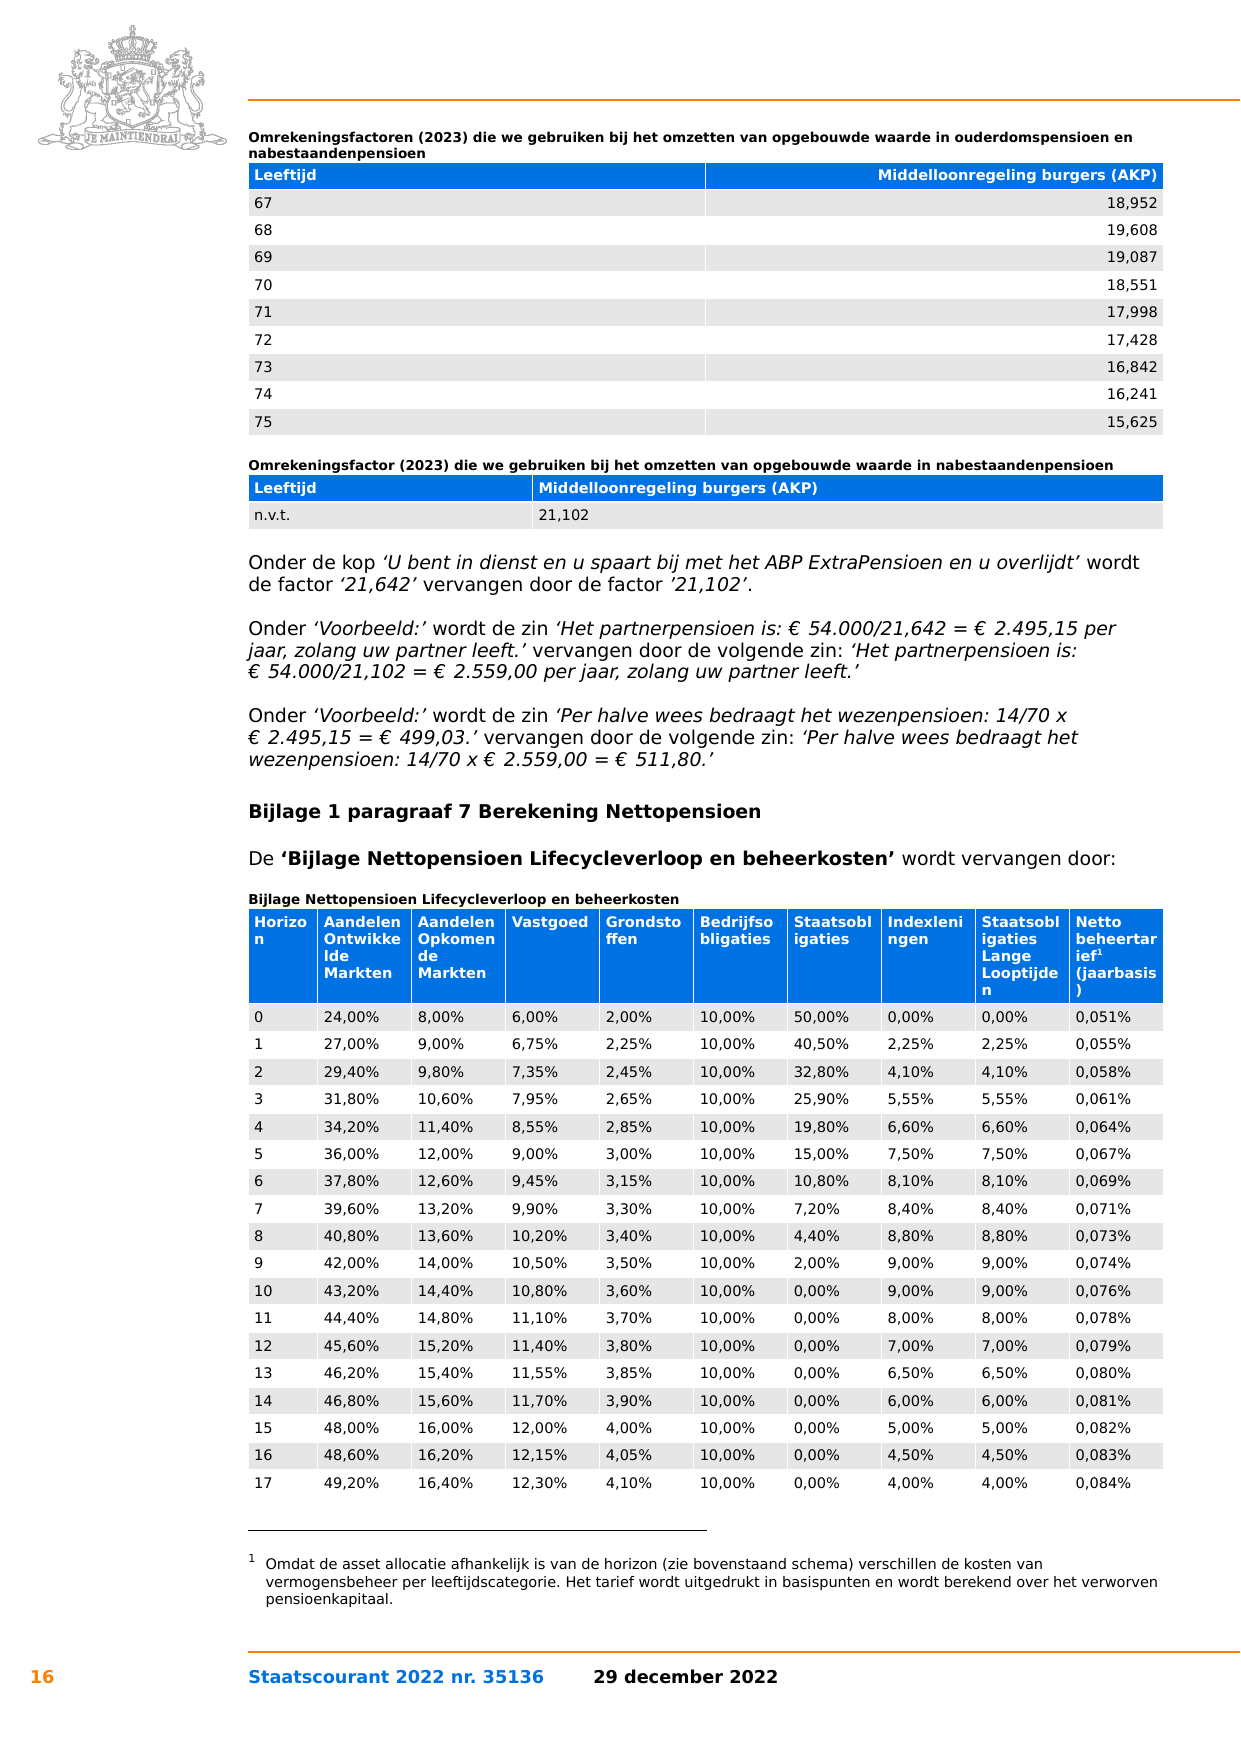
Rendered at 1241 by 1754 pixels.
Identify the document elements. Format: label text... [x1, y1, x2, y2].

table_cell 2,00% [600, 1004, 693, 1031]
table_cell 48,00% [318, 1415, 411, 1441]
table_cell 7,00% [882, 1333, 975, 1359]
table_cell 0,081% [1070, 1388, 1163, 1414]
table_cell 0,079% [1070, 1333, 1163, 1359]
table_cell 9,00% [506, 1141, 599, 1167]
table_cell 5,55% [976, 1086, 1069, 1113]
table_cell 10,00% [694, 1333, 787, 1359]
table_cell 4,00% [600, 1415, 693, 1441]
table_cell 17,428 [706, 327, 1163, 353]
table_cell 0,082% [1070, 1415, 1163, 1441]
table_cell 37,80% [318, 1169, 411, 1195]
table_cell 0,069% [1070, 1169, 1163, 1195]
table_cell 0,074% [1070, 1251, 1163, 1277]
table_cell 9,80% [412, 1059, 505, 1085]
table_cell n.v.t. [249, 503, 532, 529]
table_cell 27,00% [318, 1032, 411, 1058]
table_cell 44,40% [318, 1306, 411, 1332]
table_cell 8,00% [882, 1306, 975, 1332]
table_header Omrekeningsfactoren (2023) die we gebruiken bij het omzetten van opgebouwde waarde in ouderdomspensioen en nabestaandenpensioen [248, 130, 1163, 161]
table_cell Netto beheertarief (jaarbasis) [1070, 909, 1163, 1003]
table_cell 0,058% [1070, 1059, 1163, 1085]
table_cell 7,20% [788, 1196, 881, 1222]
table_cell 5 [249, 1141, 317, 1167]
table_cell Middelloonregeling burgers (AKP) [706, 163, 1163, 189]
table_cell 21,102 [533, 503, 1163, 529]
table_cell 2,85% [600, 1114, 693, 1140]
table_cell Bedrijfsobligaties [694, 909, 787, 1003]
table_cell 71 [249, 299, 705, 326]
table_cell 0,00% [788, 1470, 881, 1496]
table_cell 46,80% [318, 1388, 411, 1414]
table_cell 6 [249, 1169, 317, 1195]
table_cell Leeftijd [249, 475, 532, 501]
table_cell 10,00% [694, 1470, 787, 1496]
table_cell 4 [249, 1114, 317, 1140]
table_header Bijlage Nettopensioen Lifecycleverloop en beheerkosten [248, 892, 1163, 908]
table_cell 10,80% [788, 1169, 881, 1195]
table_cell 3 [249, 1086, 317, 1113]
table_cell 9,00% [412, 1032, 505, 1058]
table_cell 32,80% [788, 1059, 881, 1085]
table_cell 15,20% [412, 1333, 505, 1359]
table_cell 16,241 [706, 382, 1163, 408]
table_cell 0,061% [1070, 1086, 1163, 1113]
table_cell 0,00% [788, 1306, 881, 1332]
table_cell 3,60% [600, 1278, 693, 1304]
table_cell Grondstoffen [600, 909, 693, 1003]
table_cell 12,00% [412, 1141, 505, 1167]
table_cell 0 [249, 1004, 317, 1031]
table_cell 67 [249, 190, 705, 216]
table_cell 39,60% [318, 1196, 411, 1222]
table_cell 34,20% [318, 1114, 411, 1140]
table_cell 24,00% [318, 1004, 411, 1031]
table_cell 9,00% [882, 1278, 975, 1304]
table_cell 10,00% [694, 1251, 787, 1277]
table_cell 4,50% [976, 1443, 1069, 1469]
table_cell 10,00% [694, 1032, 787, 1058]
table_cell 70 [249, 272, 705, 298]
table_cell 16 [249, 1443, 317, 1469]
table_cell 31,80% [318, 1086, 411, 1113]
table_cell 10,00% [694, 1004, 787, 1031]
table_cell 10,00% [694, 1141, 787, 1167]
table_cell 3,85% [600, 1360, 693, 1387]
table_cell 11,10% [506, 1306, 599, 1332]
table_cell 0,051% [1070, 1004, 1163, 1031]
table_cell 10,00% [694, 1360, 787, 1387]
table_cell 3,40% [600, 1223, 693, 1250]
table_cell 4,05% [600, 1443, 693, 1469]
table_cell 40,50% [788, 1032, 881, 1058]
table_cell 0,076% [1070, 1278, 1163, 1304]
table_cell 4,10% [976, 1059, 1069, 1085]
table_cell 42,00% [318, 1251, 411, 1277]
table_cell 69 [249, 245, 705, 271]
table_cell 10,00% [694, 1443, 787, 1469]
table_cell 16,842 [706, 354, 1163, 381]
table_cell 11,55% [506, 1360, 599, 1387]
table_cell 2,25% [976, 1032, 1069, 1058]
table_cell 16,20% [412, 1443, 505, 1469]
table_cell 17,998 [706, 299, 1163, 326]
table_cell 0,00% [788, 1360, 881, 1387]
table_cell 6,00% [882, 1388, 975, 1414]
table_cell 0,00% [976, 1004, 1069, 1031]
table_cell 2,45% [600, 1059, 693, 1085]
table_cell 13,20% [412, 1196, 505, 1222]
table_cell 0,071% [1070, 1196, 1163, 1222]
table_cell 3,00% [600, 1141, 693, 1167]
table_cell 10 [249, 1278, 317, 1304]
text De ‘Bijlage Nettopensioen Lifecycleverloop en beheerkosten’ wordt vervangen door: [248, 848, 1163, 870]
table_cell 11,70% [506, 1388, 599, 1414]
table_cell 14,80% [412, 1306, 505, 1332]
table_cell 14,00% [412, 1251, 505, 1277]
table_cell 12,30% [506, 1470, 599, 1496]
table_cell 14 [249, 1388, 317, 1414]
text Onder ‘Voorbeeld:’ wordt de zin ‘Per halve wees bedraagt het wezenpensioen: 14/70 x € 2.495,15 = € 499,03.’ vervangen door de volgende zin: ‘Per halve wees bedraagt het wezenpensioen: 14/70 x € 2.559,00 = € 511,80.’ [248, 705, 1163, 771]
table_cell 75 [249, 409, 705, 435]
table_cell Indexleningen [882, 909, 975, 1003]
table_cell 25,90% [788, 1086, 881, 1113]
table_cell 4,10% [600, 1470, 693, 1496]
table_cell 10,00% [694, 1169, 787, 1195]
table_cell 45,60% [318, 1333, 411, 1359]
text Onder ‘Voorbeeld:’ wordt de zin ‘Het partnerpensioen is: € 54.000/21,642 = € 2.495,15 per jaar, zolang uw partner leeft.’ vervangen door de volgende zin: ‘Het partnerpensioen is: € 54.000/21,102 = € 2.559,00 per jaar, zolang uw partner leeft.’ [248, 617, 1163, 683]
table_cell 0,00% [788, 1443, 881, 1469]
table_cell 9,90% [506, 1196, 599, 1222]
table_cell 43,20% [318, 1278, 411, 1304]
table_cell 0,00% [882, 1004, 975, 1031]
table_cell 46,20% [318, 1360, 411, 1387]
table_cell Leeftijd [249, 163, 705, 189]
table_cell 7,50% [882, 1141, 975, 1167]
table_cell 19,608 [706, 217, 1163, 243]
table_cell 0,083% [1070, 1443, 1163, 1469]
table_cell 6,60% [882, 1114, 975, 1140]
table_cell 10,00% [694, 1278, 787, 1304]
table_cell 6,75% [506, 1032, 599, 1058]
table_cell 3,80% [600, 1333, 693, 1359]
table_cell 3,70% [600, 1306, 693, 1332]
table_cell 10,00% [694, 1223, 787, 1250]
table_cell 8,10% [976, 1169, 1069, 1195]
table_cell 12 [249, 1333, 317, 1359]
table_cell 15 [249, 1415, 317, 1441]
table_cell 36,00% [318, 1141, 411, 1167]
table_cell 2,25% [600, 1032, 693, 1058]
table_cell 2,65% [600, 1086, 693, 1113]
table_cell 15,00% [788, 1141, 881, 1167]
table_cell 2 [249, 1059, 317, 1085]
table_cell 14,40% [412, 1278, 505, 1304]
table_cell 68 [249, 217, 705, 243]
table_cell 10,00% [694, 1059, 787, 1085]
table_cell 6,60% [976, 1114, 1069, 1140]
table_cell 10,00% [694, 1415, 787, 1441]
table_cell 6,00% [976, 1388, 1069, 1414]
table_cell 10,00% [694, 1306, 787, 1332]
table_cell 0,00% [788, 1415, 881, 1441]
table_cell 7,95% [506, 1086, 599, 1113]
table_cell 7,00% [976, 1333, 1069, 1359]
table_cell 3,50% [600, 1251, 693, 1277]
table_header Omrekeningsfactor (2023) die we gebruiken bij het omzetten van opgebouwde waarde in nabestaandenpensioen [248, 458, 1163, 474]
table_cell 0,055% [1070, 1032, 1163, 1058]
text Onder de kop ‘U bent in dienst en u spaart bij met het ABP ExtraPensioen en u overlijdt’ wordt de factor ‘21,642’ vervangen door de factor ’21,102’. [248, 552, 1163, 596]
table_cell 19,80% [788, 1114, 881, 1140]
table_cell 10,00% [694, 1114, 787, 1140]
table_cell Aandelen Ontwikkelde Markten [318, 909, 411, 1003]
table_cell 9,00% [976, 1251, 1069, 1277]
table_cell 0,00% [788, 1388, 881, 1414]
table_cell 8 [249, 1223, 317, 1250]
table_cell 29,40% [318, 1059, 411, 1085]
table_cell 17 [249, 1470, 317, 1496]
table_cell 12,15% [506, 1443, 599, 1469]
table_cell 10,00% [694, 1196, 787, 1222]
table_cell 74 [249, 382, 705, 408]
table_cell Staatsobligaties [788, 909, 881, 1003]
table_cell 0,080% [1070, 1360, 1163, 1387]
table_cell Middelloonregeling burgers (AKP) [533, 475, 1163, 501]
table_cell Aandelen Opkomende Markten [412, 909, 505, 1003]
table_cell 5,00% [976, 1415, 1069, 1441]
table_cell 1 [249, 1032, 317, 1058]
table_cell 12,00% [506, 1415, 599, 1441]
table_cell 10,00% [694, 1388, 787, 1414]
table_cell 73 [249, 354, 705, 381]
table_cell 7,50% [976, 1141, 1069, 1167]
table_cell 11,40% [412, 1114, 505, 1140]
table_cell 9 [249, 1251, 317, 1277]
table_cell 4,00% [882, 1470, 975, 1496]
table_cell 6,50% [882, 1360, 975, 1387]
table_cell Staatsobligaties Lange Looptijden [976, 909, 1069, 1003]
table_cell 11,40% [506, 1333, 599, 1359]
table_cell 49,20% [318, 1470, 411, 1496]
table_cell 72 [249, 327, 705, 353]
table_cell 16,40% [412, 1470, 505, 1496]
table_cell 9,00% [976, 1278, 1069, 1304]
table_cell 15,40% [412, 1360, 505, 1387]
table_cell 0,078% [1070, 1306, 1163, 1332]
table_cell 9,00% [882, 1251, 975, 1277]
table_cell 8,80% [976, 1223, 1069, 1250]
table_cell 3,30% [600, 1196, 693, 1222]
table_cell 0,00% [788, 1333, 881, 1359]
table_cell 4,10% [882, 1059, 975, 1085]
table_cell 2,00% [788, 1251, 881, 1277]
table_cell 7 [249, 1196, 317, 1222]
table_cell 8,00% [976, 1306, 1069, 1332]
table_cell 0,073% [1070, 1223, 1163, 1250]
table_cell 11 [249, 1306, 317, 1332]
table_cell 8,40% [882, 1196, 975, 1222]
table_cell 12,60% [412, 1169, 505, 1195]
table_cell 19,087 [706, 245, 1163, 271]
table_cell 10,80% [506, 1278, 599, 1304]
table_cell 13,60% [412, 1223, 505, 1250]
table_cell 8,10% [882, 1169, 975, 1195]
table_cell 2,25% [882, 1032, 975, 1058]
table_cell 10,50% [506, 1251, 599, 1277]
table_cell 8,40% [976, 1196, 1069, 1222]
table_cell 18,952 [706, 190, 1163, 216]
table_cell 13 [249, 1360, 317, 1387]
table_cell 50,00% [788, 1004, 881, 1031]
table_cell 7,35% [506, 1059, 599, 1085]
table_cell 0,064% [1070, 1114, 1163, 1140]
subtitle Bijlage 1 paragraaf 7 Berekening Nettopensioen [248, 801, 1163, 823]
table_cell 9,45% [506, 1169, 599, 1195]
table_cell 40,80% [318, 1223, 411, 1250]
table_cell 0,067% [1070, 1141, 1163, 1167]
table_cell 8,80% [882, 1223, 975, 1250]
table_cell 8,00% [412, 1004, 505, 1031]
table_cell 4,50% [882, 1443, 975, 1469]
table_cell 0,084% [1070, 1470, 1163, 1496]
table_cell 8,55% [506, 1114, 599, 1140]
table_cell 10,00% [694, 1086, 787, 1113]
table_cell 15,60% [412, 1388, 505, 1414]
table_cell 10,60% [412, 1086, 505, 1113]
table_cell 6,50% [976, 1360, 1069, 1387]
table_cell 5,55% [882, 1086, 975, 1113]
table_cell Horizon [249, 909, 317, 1003]
table_cell 4,40% [788, 1223, 881, 1250]
table_cell 4,00% [976, 1470, 1069, 1496]
table_cell 16,00% [412, 1415, 505, 1441]
table_cell 15,625 [706, 409, 1163, 435]
table_cell 5,00% [882, 1415, 975, 1441]
table_cell 3,15% [600, 1169, 693, 1195]
table_cell 3,90% [600, 1388, 693, 1414]
table_cell 0,00% [788, 1278, 881, 1304]
table_cell Vastgoed [506, 909, 599, 1003]
table_cell 6,00% [506, 1004, 599, 1031]
table_cell 10,20% [506, 1223, 599, 1250]
table_cell 48,60% [318, 1443, 411, 1469]
picture [38, 25, 227, 150]
table_cell 18,551 [706, 272, 1163, 298]
